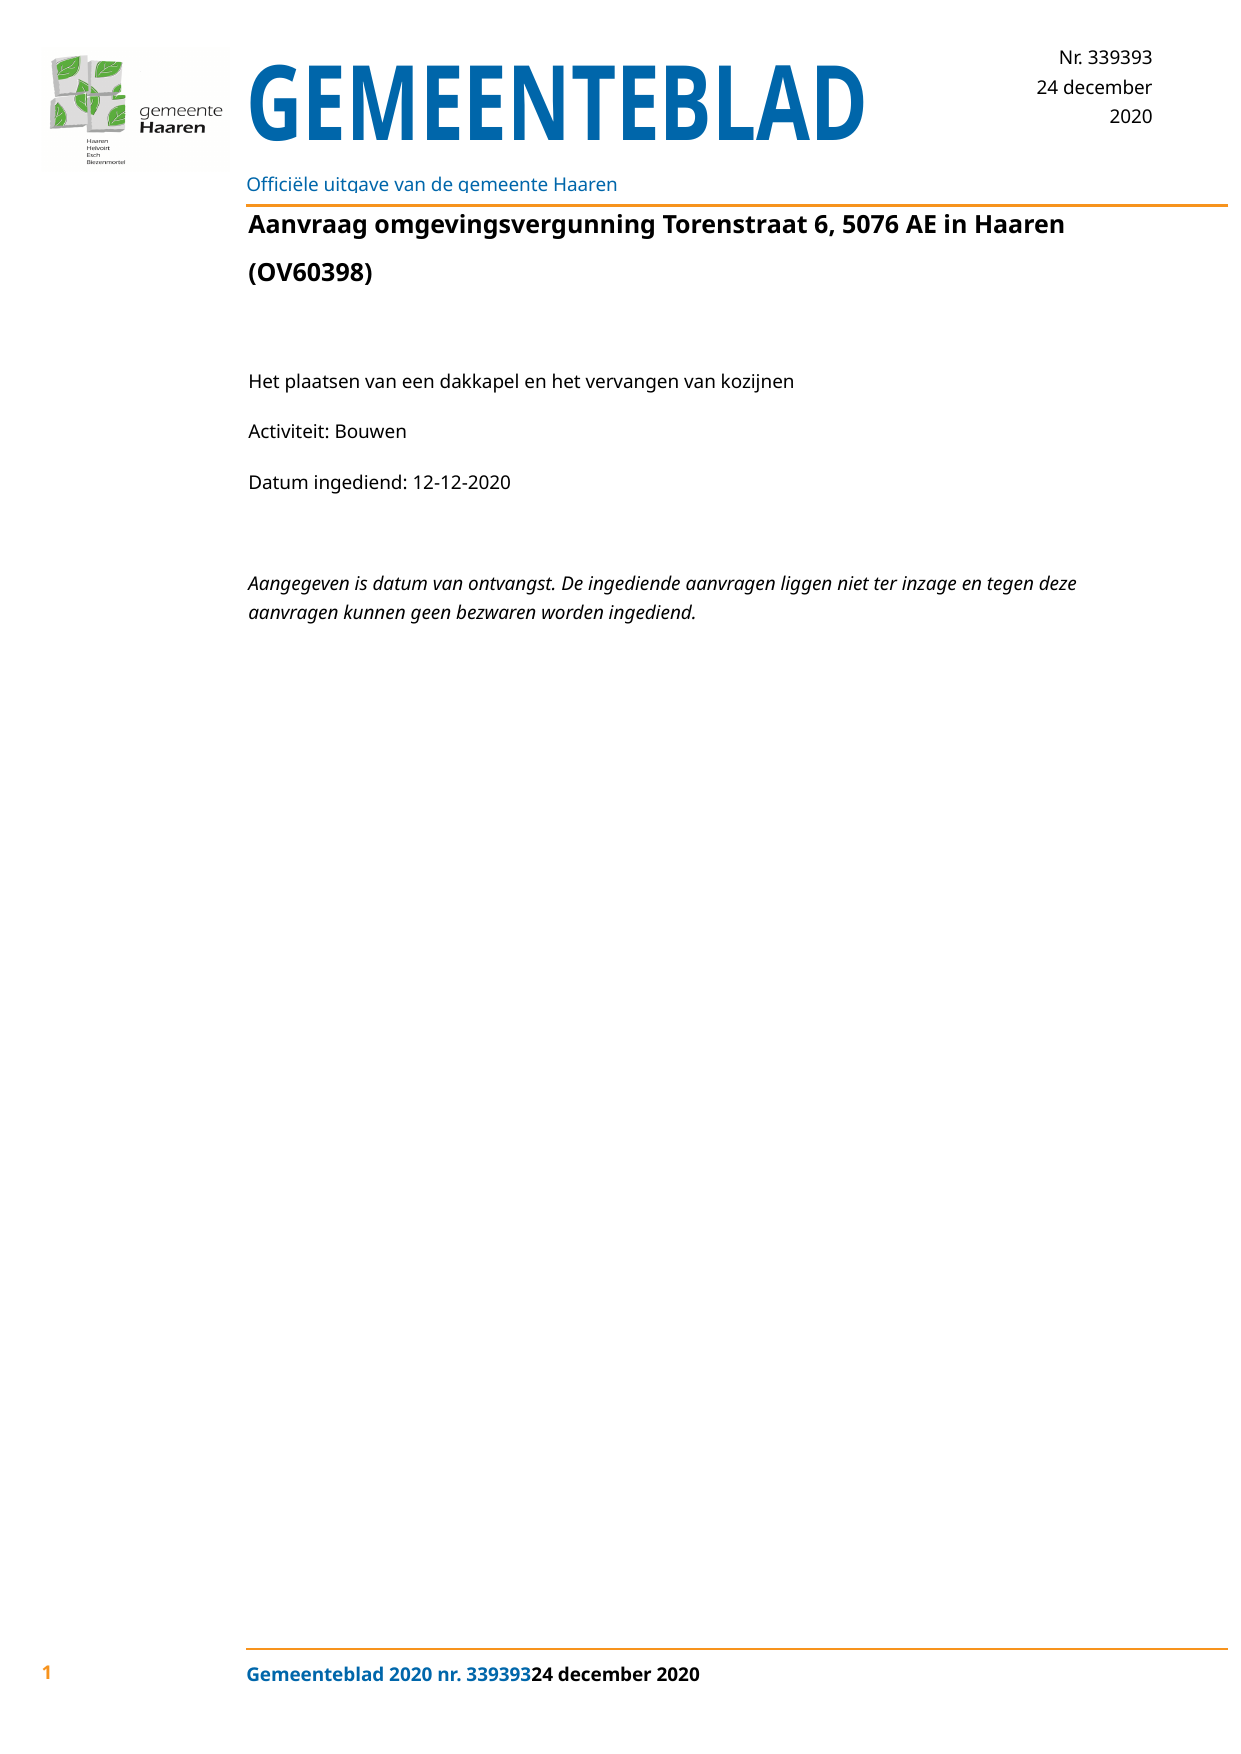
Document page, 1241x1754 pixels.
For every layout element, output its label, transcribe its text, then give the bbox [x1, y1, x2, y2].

text Datum ingediend: 12-12-2020 [248, 469, 1152, 495]
text Activiteit: Bouwen [248, 419, 1152, 444]
picture [41, 47, 231, 172]
text Aanvraag omgevingsvergunning Torenstraat 6, 5076 AE in Haaren (OV60398) [248, 207, 1152, 288]
text Aangegeven is datum van ontvangst. De ingediende aanvragen liggen niet ter inzage en tegen deze aanvragen kunnen geen bezwaren worden ingediend. [248, 570, 1152, 625]
text Het plaatsen van een dakkapel en het vervangen van kozijnen [248, 368, 1152, 394]
